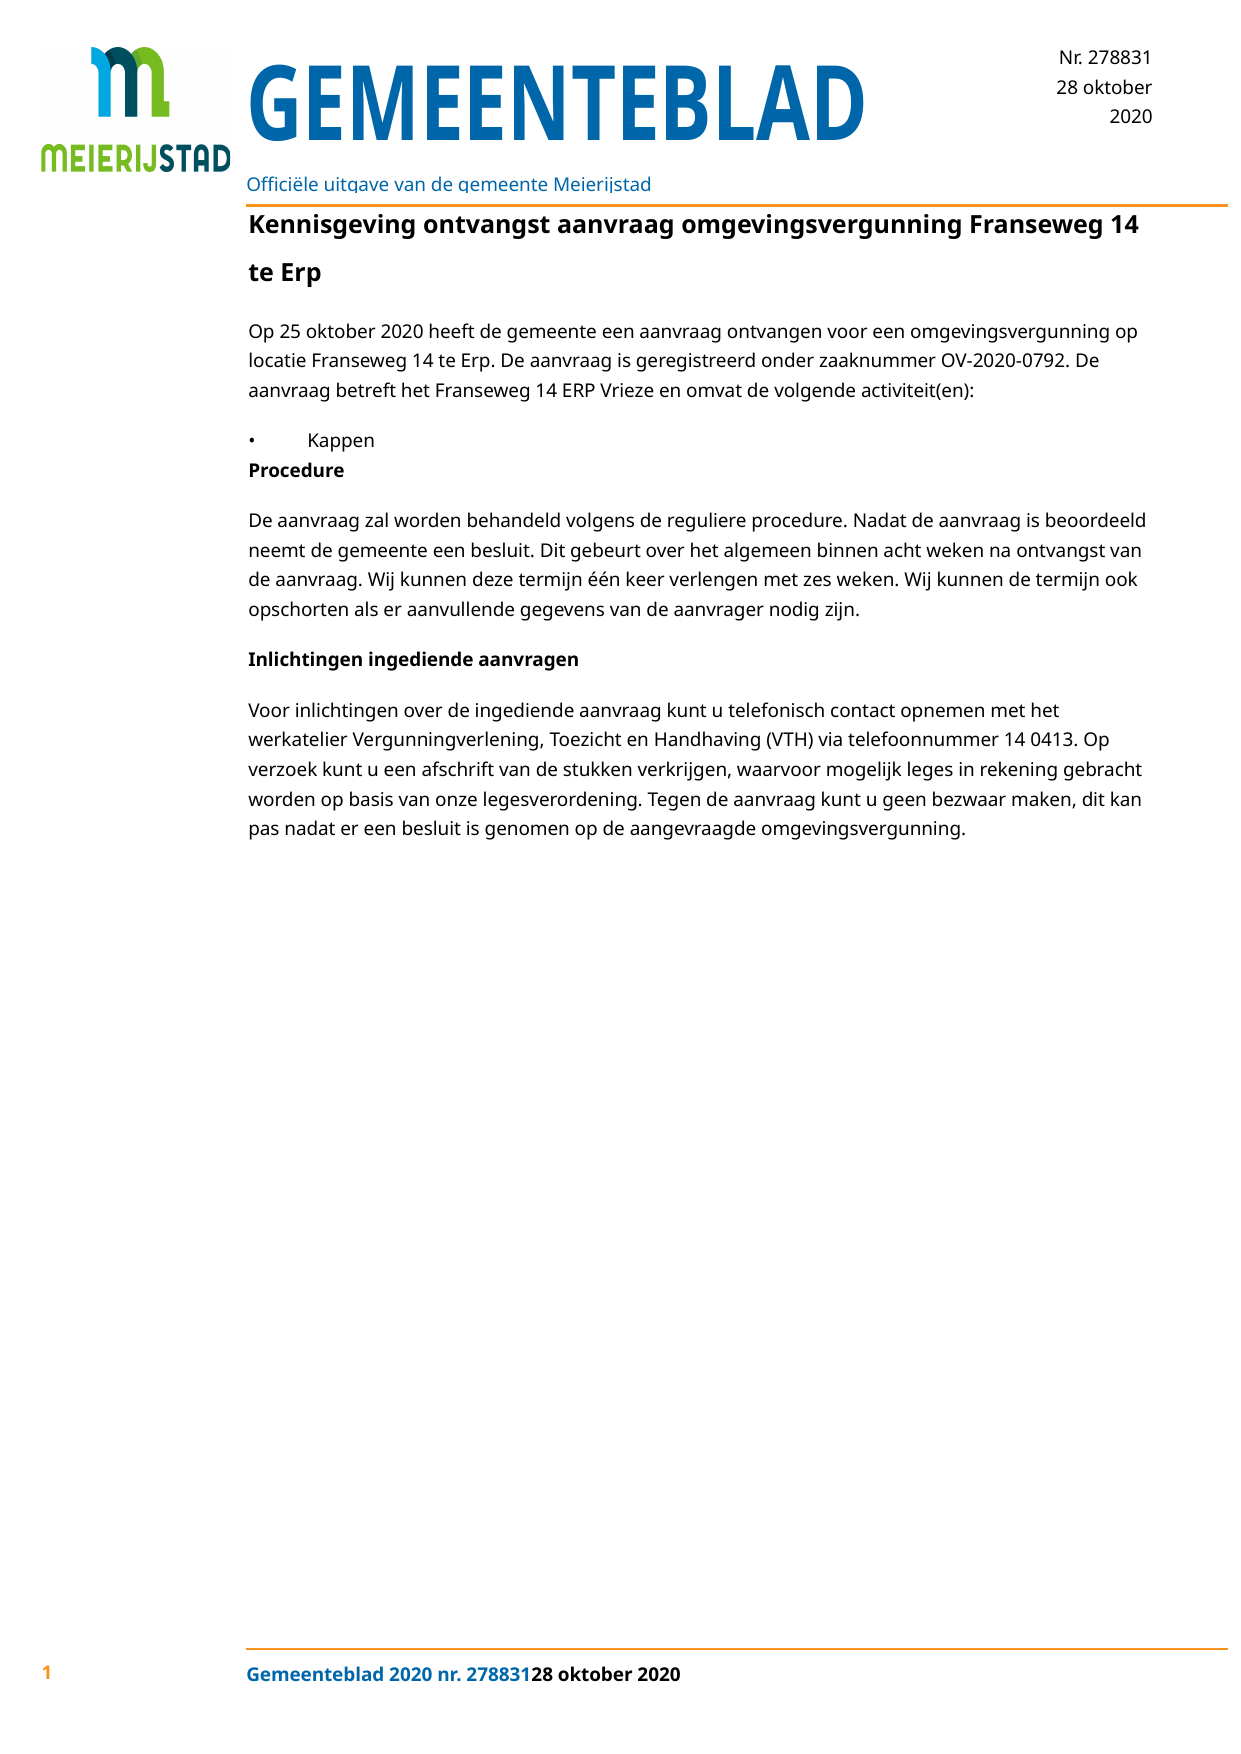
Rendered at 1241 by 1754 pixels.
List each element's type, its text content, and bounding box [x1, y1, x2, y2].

text De aanvraag zal worden behandeld volgens de reguliere procedure. Nadat de aanvraag is beoordeeld neemt de gemeente een besluit. Dit gebeurt over het algemeen binnen acht weken na ontvangst van de aanvraag. Wij kunnen deze termijn één keer verlengen met zes weken. Wij kunnen de termijn ook opschorten als er aanvullende gegevens van de aanvrager nodig zijn. [248, 507, 1152, 622]
text Kennisgeving ontvangst aanvraag omgevingsvergunning Franseweg 14 te Erp [248, 207, 1152, 288]
list Kappen [248, 427, 1152, 453]
text Inlichtingen ingediende aanvragen [248, 647, 1152, 672]
text Procedure [248, 457, 1152, 483]
text Voor inlichtingen over de ingediende aanvraag kunt u telefonisch contact opnemen met het werkatelier Vergunningverlening, Toezicht en Handhaving (VTH) via telefoonnummer 14 0413. Op verzoek kunt u een afschrift van de stukken verkrijgen, waarvoor mogelijk leges in rekening gebracht worden op basis van onze legesverordening. Tegen de aanvraag kunt u geen bezwaar maken, dit kan pas nadat er een besluit is genomen op de aangevraagde omgevingsvergunning. [248, 697, 1152, 841]
picture [41, 47, 231, 172]
text Op 25 oktober 2020 heeft de gemeente een aanvraag ontvangen voor een omgevingsvergunning op locatie Franseweg 14 te Erp. De aanvraag is geregistreerd onder zaaknummer OV-2020-0792. De aanvraag betreft het Franseweg 14 ERP Vrieze en omvat de volgende activiteit(en): [248, 318, 1152, 403]
